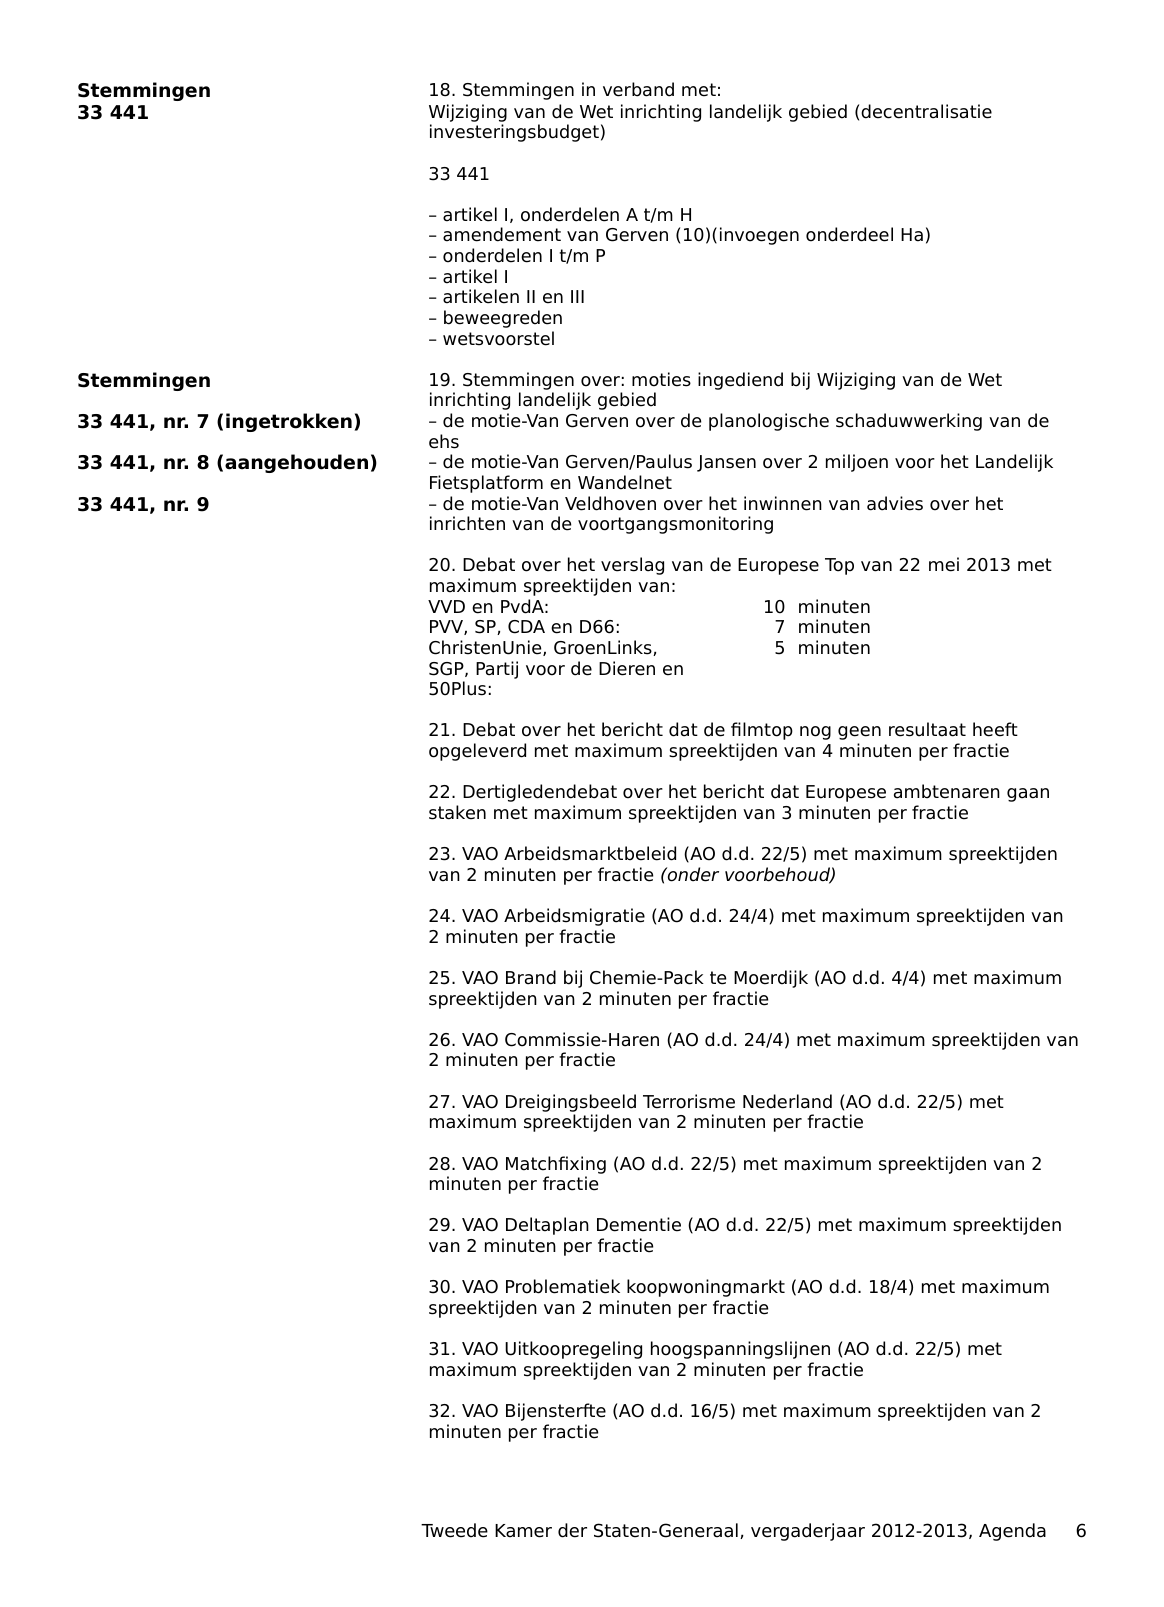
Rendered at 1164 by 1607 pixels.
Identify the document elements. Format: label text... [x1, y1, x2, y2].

table_cell – artikelen II en III [422, 287, 1087, 308]
table_cell 31. VAO Uitkoopregeling hoogspanningslijnen (AO d.d. 22/5) met maximum spreektijden van 2 minuten per fractie [422, 1339, 1087, 1380]
table_cell 22. Dertigledendebat over het bericht dat Europese ambtenaren gaan staken met maximum spreektijden van 3 minuten per fractie [422, 782, 1087, 823]
table_cell [405, 184, 422, 205]
table_cell [422, 59, 1087, 80]
table_cell [77, 947, 404, 968]
table_cell [422, 1195, 1087, 1215]
table_cell minuten [791, 597, 1087, 617]
table_cell [77, 308, 404, 328]
table_cell 32. VAO Bijensterfte (AO d.d. 16/5) met maximum spreektijden van 2 minuten per fractie [422, 1401, 1087, 1442]
table_cell [405, 1195, 422, 1215]
table_cell 24. VAO Arbeidsmigratie (AO d.d. 24/4) met maximum spreektijden van 2 minuten per fractie [422, 906, 1087, 947]
table_cell [405, 906, 422, 947]
table_cell [405, 452, 422, 493]
table_cell [405, 1339, 422, 1380]
table_cell [422, 1319, 1087, 1339]
table_cell [422, 535, 1087, 555]
table_cell [77, 164, 404, 184]
table_cell [77, 1092, 404, 1133]
table_cell [405, 720, 422, 762]
table_cell [77, 1257, 404, 1277]
table_cell 10 [706, 597, 791, 617]
table_cell minuten [791, 638, 1087, 700]
table_cell [77, 349, 404, 370]
table_cell [77, 885, 404, 906]
table_cell [405, 308, 422, 328]
table_cell – de motie-Van Gerven/Paulus Jansen over 2 miljoen voor het Landelijk Fietsplatform en Wandelnet [422, 452, 1087, 493]
table_cell [405, 1071, 422, 1092]
table_cell – amendement van Gerven (10)(invoegen onderdeel Ha) [422, 225, 1087, 246]
table_cell [77, 246, 404, 267]
table_cell [405, 535, 422, 555]
table_cell [405, 1380, 422, 1401]
table_cell [422, 143, 1087, 163]
table_cell [422, 885, 1087, 906]
table_cell [405, 225, 422, 246]
table_cell [77, 1319, 404, 1339]
table_cell [77, 1154, 404, 1195]
table_cell [405, 1442, 422, 1463]
table_cell [77, 59, 404, 80]
table_cell [405, 205, 422, 225]
table_cell [405, 246, 422, 267]
table_cell [77, 555, 404, 597]
table_cell [405, 968, 422, 1009]
table_cell 29. VAO Deltaplan Dementie (AO d.d. 22/5) met maximum spreektijden van 2 minuten per fractie [422, 1215, 1087, 1257]
table_cell 25. VAO Brand bij Chemie-Pack te Moerdijk (AO d.d. 4/4) met maximum spreektijden van 2 minuten per fractie [422, 968, 1087, 1009]
table_cell [77, 205, 404, 225]
table_cell [405, 555, 422, 597]
table_cell [405, 494, 422, 535]
table_cell [422, 1380, 1087, 1401]
table_cell [405, 287, 422, 308]
table_cell [77, 1195, 404, 1215]
table_cell – de motie-Van Veldhoven over het inwinnen van advies over het inrichten van de voortgangsmonitoring [422, 494, 1087, 535]
table_cell [77, 1071, 404, 1092]
table_cell [405, 267, 422, 287]
table_cell [77, 1277, 404, 1318]
table_cell [422, 824, 1087, 844]
table_cell – artikel I, onderdelen A t/m H [422, 205, 1087, 225]
table_cell [77, 1339, 404, 1380]
table_cell [77, 720, 404, 762]
table_cell [77, 824, 404, 844]
table_cell [77, 762, 404, 782]
table_cell 33 441, nr. 9 [77, 494, 404, 535]
table_cell 20. Debat over het verslag van de Europese Top van 22 mei 2013 met maximum spreektijden van: [422, 555, 1087, 597]
table_cell [405, 329, 422, 349]
table_cell [706, 700, 791, 720]
table_cell [405, 1154, 422, 1195]
table_cell [405, 782, 422, 823]
table_cell [405, 80, 422, 102]
table_cell [77, 1380, 404, 1401]
table_cell [405, 1133, 422, 1153]
table_cell [405, 824, 422, 844]
table_cell 26. VAO Commissie-Haren (AO d.d. 24/4) met maximum spreektijden van 2 minuten per fractie [422, 1030, 1087, 1071]
table_cell [77, 1401, 404, 1442]
table_cell 18. Stemmingen in verband met: [422, 80, 1087, 102]
table_cell 33 441, nr. 7 (ingetrokken) [77, 411, 404, 452]
table_cell 33 441 [77, 102, 404, 143]
table_cell [405, 1319, 422, 1339]
table_cell Stemmingen [77, 370, 404, 411]
table_cell [77, 225, 404, 246]
table_cell [77, 700, 404, 720]
table_cell – artikel I [422, 267, 1087, 287]
table_cell 7 [706, 617, 791, 638]
table_cell [77, 906, 404, 947]
table_cell [791, 700, 1087, 720]
table_cell [77, 535, 404, 555]
table_cell 33 441 [422, 164, 1087, 184]
table_cell [422, 184, 1087, 205]
table_cell [405, 349, 422, 370]
table_cell [422, 349, 1087, 370]
table_cell 23. VAO Arbeidsmarktbeleid (AO d.d. 22/5) met maximum spreektijden van 2 minuten per fractie (onder voorbehoud) [422, 844, 1087, 885]
table_cell [77, 184, 404, 205]
table_cell – beweegreden [422, 308, 1087, 328]
table_cell [77, 329, 404, 349]
table_cell [422, 1071, 1087, 1092]
table_cell [77, 143, 404, 163]
table_cell [422, 947, 1087, 968]
table_cell [77, 1442, 404, 1463]
table_cell Stemmingen [77, 80, 404, 102]
table_cell 28. VAO Matchfixing (AO d.d. 22/5) met maximum spreektijden van 2 minuten per fractie [422, 1154, 1087, 1195]
table_cell VVD en PvdA: [422, 597, 706, 617]
table_cell 21. Debat over het bericht dat de filmtop nog geen resultaat heeft opgeleverd met maximum spreektijden van 4 minuten per fractie [422, 720, 1087, 762]
table_cell [405, 143, 422, 163]
table_cell [405, 762, 422, 782]
table_cell [405, 1030, 422, 1071]
table_cell [77, 844, 404, 885]
table_cell ChristenUnie, GroenLinks, SGP, Partij voor de Dieren en 50Plus: [422, 638, 706, 700]
table_cell 27. VAO Dreigingsbeeld Terrorisme Nederland (AO d.d. 22/5) met maximum spreektijden van 2 minuten per fractie [422, 1092, 1087, 1133]
table_cell [405, 164, 422, 184]
table_cell 19. Stemmingen over: moties ingediend bij Wijziging van de Wet inrichting landelijk gebied [422, 370, 1087, 411]
table_cell [77, 267, 404, 287]
table_cell minuten [791, 617, 1087, 638]
table_cell [77, 968, 404, 1009]
table_cell [405, 700, 422, 720]
table_cell [405, 617, 422, 638]
table_cell [405, 370, 422, 411]
table_cell [422, 1442, 1087, 1463]
table_cell 33 441, nr. 8 (aangehouden) [77, 452, 404, 493]
table_cell [405, 597, 422, 617]
table_cell [422, 1009, 1087, 1030]
table_cell [77, 638, 404, 700]
table_cell 5 [706, 638, 791, 700]
table_cell [405, 947, 422, 968]
table_cell [77, 782, 404, 823]
table_cell [405, 1009, 422, 1030]
table_cell 30. VAO Problematiek koopwoningmarkt (AO d.d. 18/4) met maximum spreektijden van 2 minuten per fractie [422, 1277, 1087, 1318]
table_cell [422, 700, 706, 720]
table_cell [405, 411, 422, 452]
table_cell [422, 762, 1087, 782]
table_cell Wijziging van de Wet inrichting landelijk gebied (decentralisatie investeringsbudget) [422, 102, 1087, 143]
table_cell [405, 844, 422, 885]
table_cell [77, 597, 404, 617]
table_cell [77, 287, 404, 308]
table_cell [422, 1133, 1087, 1153]
table_cell [405, 102, 422, 143]
table_cell [405, 638, 422, 700]
table_cell [77, 617, 404, 638]
table_cell [77, 1133, 404, 1153]
table_cell [405, 1401, 422, 1442]
table_cell – wetsvoorstel [422, 329, 1087, 349]
table_cell [405, 1092, 422, 1133]
table_cell [422, 1257, 1087, 1277]
table_cell [405, 1277, 422, 1318]
table_cell [77, 1030, 404, 1071]
table_cell – de motie-Van Gerven over de planologische schaduwwerking van de ehs [422, 411, 1087, 452]
table_cell [77, 1215, 404, 1257]
table_cell [405, 1257, 422, 1277]
table_cell – onderdelen I t/m P [422, 246, 1087, 267]
table_cell [405, 1215, 422, 1257]
table_cell PVV, SP, CDA en D66: [422, 617, 706, 638]
table_cell [77, 1009, 404, 1030]
table_cell [405, 885, 422, 906]
table_cell [405, 59, 422, 80]
